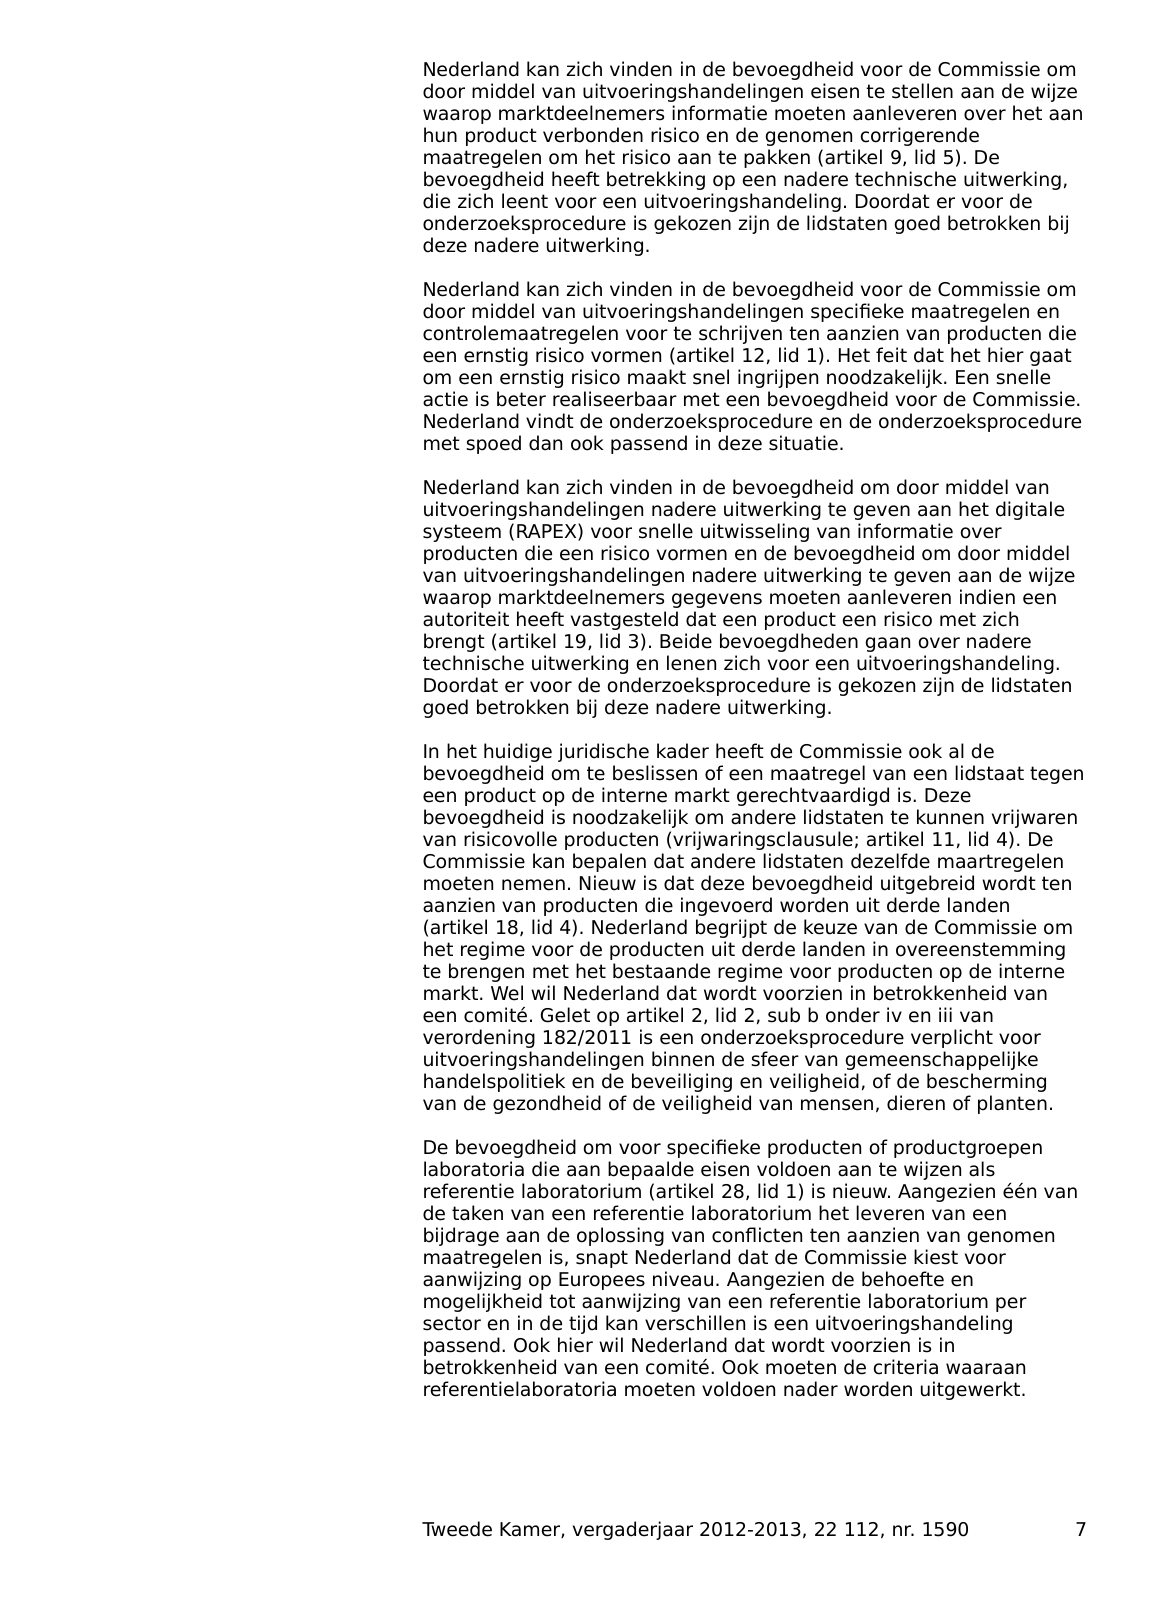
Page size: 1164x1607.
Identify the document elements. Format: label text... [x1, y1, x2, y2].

text De bevoegdheid om voor specifieke producten of productgroepen laboratoria die aan bepaalde eisen voldoen aan te wijzen als referentie laboratorium (artikel 28, lid 1) is nieuw. Aangezien één van de taken van een referentie laboratorium het leveren van een bijdrage aan de oplossing van conflicten ten aanzien van genomen maatregelen is, snapt Nederland dat de Commissie kiest voor aanwijzing op Europees niveau. Aangezien de behoefte en mogelijkheid tot aanwijzing van een referentie laboratorium per sector en in de tijd kan verschillen is een uitvoeringshandeling passend. Ook hier wil Nederland dat wordt voorzien is in betrokkenheid van een comité. Ook moeten de criteria waaraan referentielaboratoria moeten voldoen nader worden uitgewerkt. [422, 1137, 1087, 1401]
text Nederland kan zich vinden in de bevoegdheid om door middel van uitvoeringshandelingen nadere uitwerking te geven aan het digitale systeem (RAPEX) voor snelle uitwisseling van informatie over producten die een risico vormen en de bevoegdheid om door middel van uitvoeringshandelingen nadere uitwerking te geven aan de wijze waarop marktdeelnemers gegevens moeten aanleveren indien een autoriteit heeft vastgesteld dat een product een risico met zich brengt (artikel 19, lid 3). Beide bevoegdheden gaan over nadere technische uitwerking en lenen zich voor een uitvoeringshandeling. Doordat er voor de onderzoeksprocedure is gekozen zijn de lidstaten goed betrokken bij deze nadere uitwerking. [422, 477, 1087, 719]
text In het huidige juridische kader heeft de Commissie ook al de bevoegdheid om te beslissen of een maatregel van een lidstaat tegen een product op de interne markt gerechtvaardigd is. Deze bevoegdheid is noodzakelijk om andere lidstaten te kunnen vrijwaren van risicovolle producten (vrijwaringsclausule; artikel 11, lid 4). De Commissie kan bepalen dat andere lidstaten dezelfde maartregelen moeten nemen. Nieuw is dat deze bevoegdheid uitgebreid wordt ten aanzien van producten die ingevoerd worden uit derde landen (artikel 18, lid 4). Nederland begrijpt de keuze van de Commissie om het regime voor de producten uit derde landen in overeenstemming te brengen met het bestaande regime voor producten op de interne markt. Wel wil Nederland dat wordt voorzien in betrokkenheid van een comité. Gelet op artikel 2, lid 2, sub b onder iv en iii van verordening 182/2011 is een onderzoeksprocedure verplicht voor uitvoeringshandelingen binnen de sfeer van gemeenschappelijke handelspolitiek en de beveiliging en veiligheid, of de bescherming van de gezondheid of de veiligheid van mensen, dieren of planten. [422, 741, 1087, 1115]
text Nederland kan zich vinden in de bevoegdheid voor de Commissie om door middel van uitvoeringshandelingen eisen te stellen aan de wijze waarop marktdeelnemers informatie moeten aanleveren over het aan hun product verbonden risico en de genomen corrigerende maatregelen om het risico aan te pakken (artikel 9, lid 5). De bevoegdheid heeft betrekking op een nadere technische uitwerking, die zich leent voor een uitvoeringshandeling. Doordat er voor de onderzoeksprocedure is gekozen zijn de lidstaten goed betrokken bij deze nadere uitwerking. [422, 59, 1087, 257]
text Nederland kan zich vinden in de bevoegdheid voor de Commissie om door middel van uitvoeringshandelingen specifieke maatregelen en controlemaatregelen voor te schrijven ten aanzien van producten die een ernstig risico vormen (artikel 12, lid 1). Het feit dat het hier gaat om een ernstig risico maakt snel ingrijpen noodzakelijk. Een snelle actie is beter realiseerbaar met een bevoegdheid voor de Commissie. Nederland vindt de onderzoeksprocedure en de onderzoeksprocedure met spoed dan ook passend in deze situatie. [422, 279, 1087, 455]
